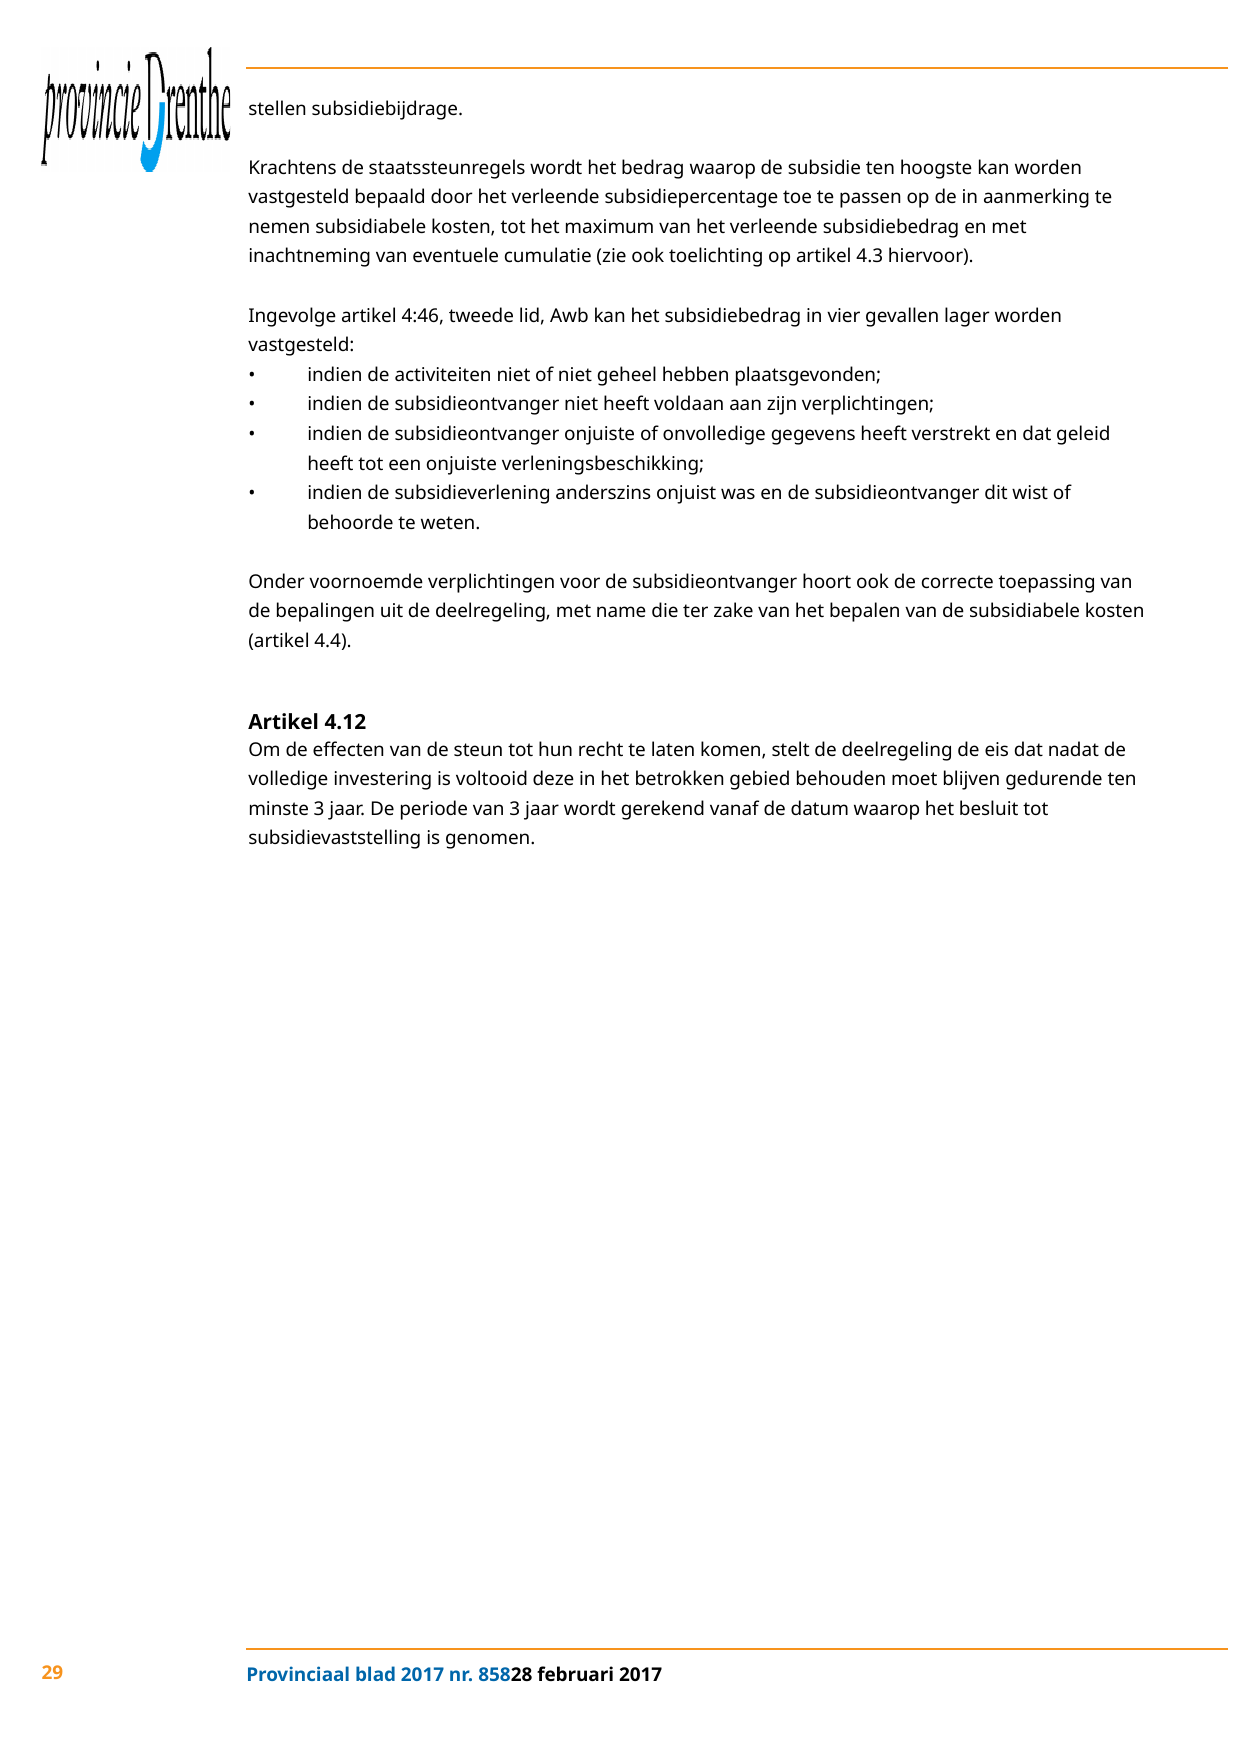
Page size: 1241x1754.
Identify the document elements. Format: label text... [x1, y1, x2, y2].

list indien de subsidieverlening anderszins onjuist was en de subsidieontvanger dit wist of behoorde te weten. [248, 479, 1152, 535]
list indien de subsidieontvanger onjuiste of onvolledige gegevens heeft verstrekt en dat geleid heeft tot een onjuiste verleningsbeschikking; [248, 420, 1152, 476]
text Onder voornoemde verplichtingen voor de subsidieontvanger hoort ook de correcte toepassing van de bepalingen uit de deelregeling, met name die ter zake van het bepalen van de subsidiabele kosten (artikel 4.4). [248, 568, 1152, 653]
text Ingevolge artikel 4:46, tweede lid, Awb kan het subsidiebedrag in vier gevallen lager worden vastgesteld: [248, 302, 1152, 357]
text Om de effecten van de steun tot hun recht te laten komen, stelt de deelregeling de eis dat nadat de volledige investering is voltooid deze in het betrokken gebied behouden moet blijven gedurende ten minste 3 jaar. De periode van 3 jaar wordt gerekend vanaf de datum waarop het besluit tot subsidievaststelling is genomen. [248, 736, 1152, 850]
text stellen subsidiebijdrage. [248, 95, 1152, 121]
text Artikel 4.12 [248, 707, 1152, 736]
list indien de activiteiten niet of niet geheel hebben plaatsgevonden; [248, 361, 1152, 387]
picture [41, 47, 231, 172]
list indien de subsidieontvanger niet heeft voldaan aan zijn verplichtingen; [248, 391, 1152, 416]
text Krachtens de staatssteunregels wordt het bedrag waarop de subsidie ten hoogste kan worden vastgesteld bepaald door het verleende subsidiepercentage toe te passen op de in aanmerking te nemen subsidiabele kosten, tot het maximum van het verleende subsidiebedrag en met inachtneming van eventuele cumulatie (zie ook toelichting op artikel 4.3 hiervoor). [248, 154, 1152, 268]
